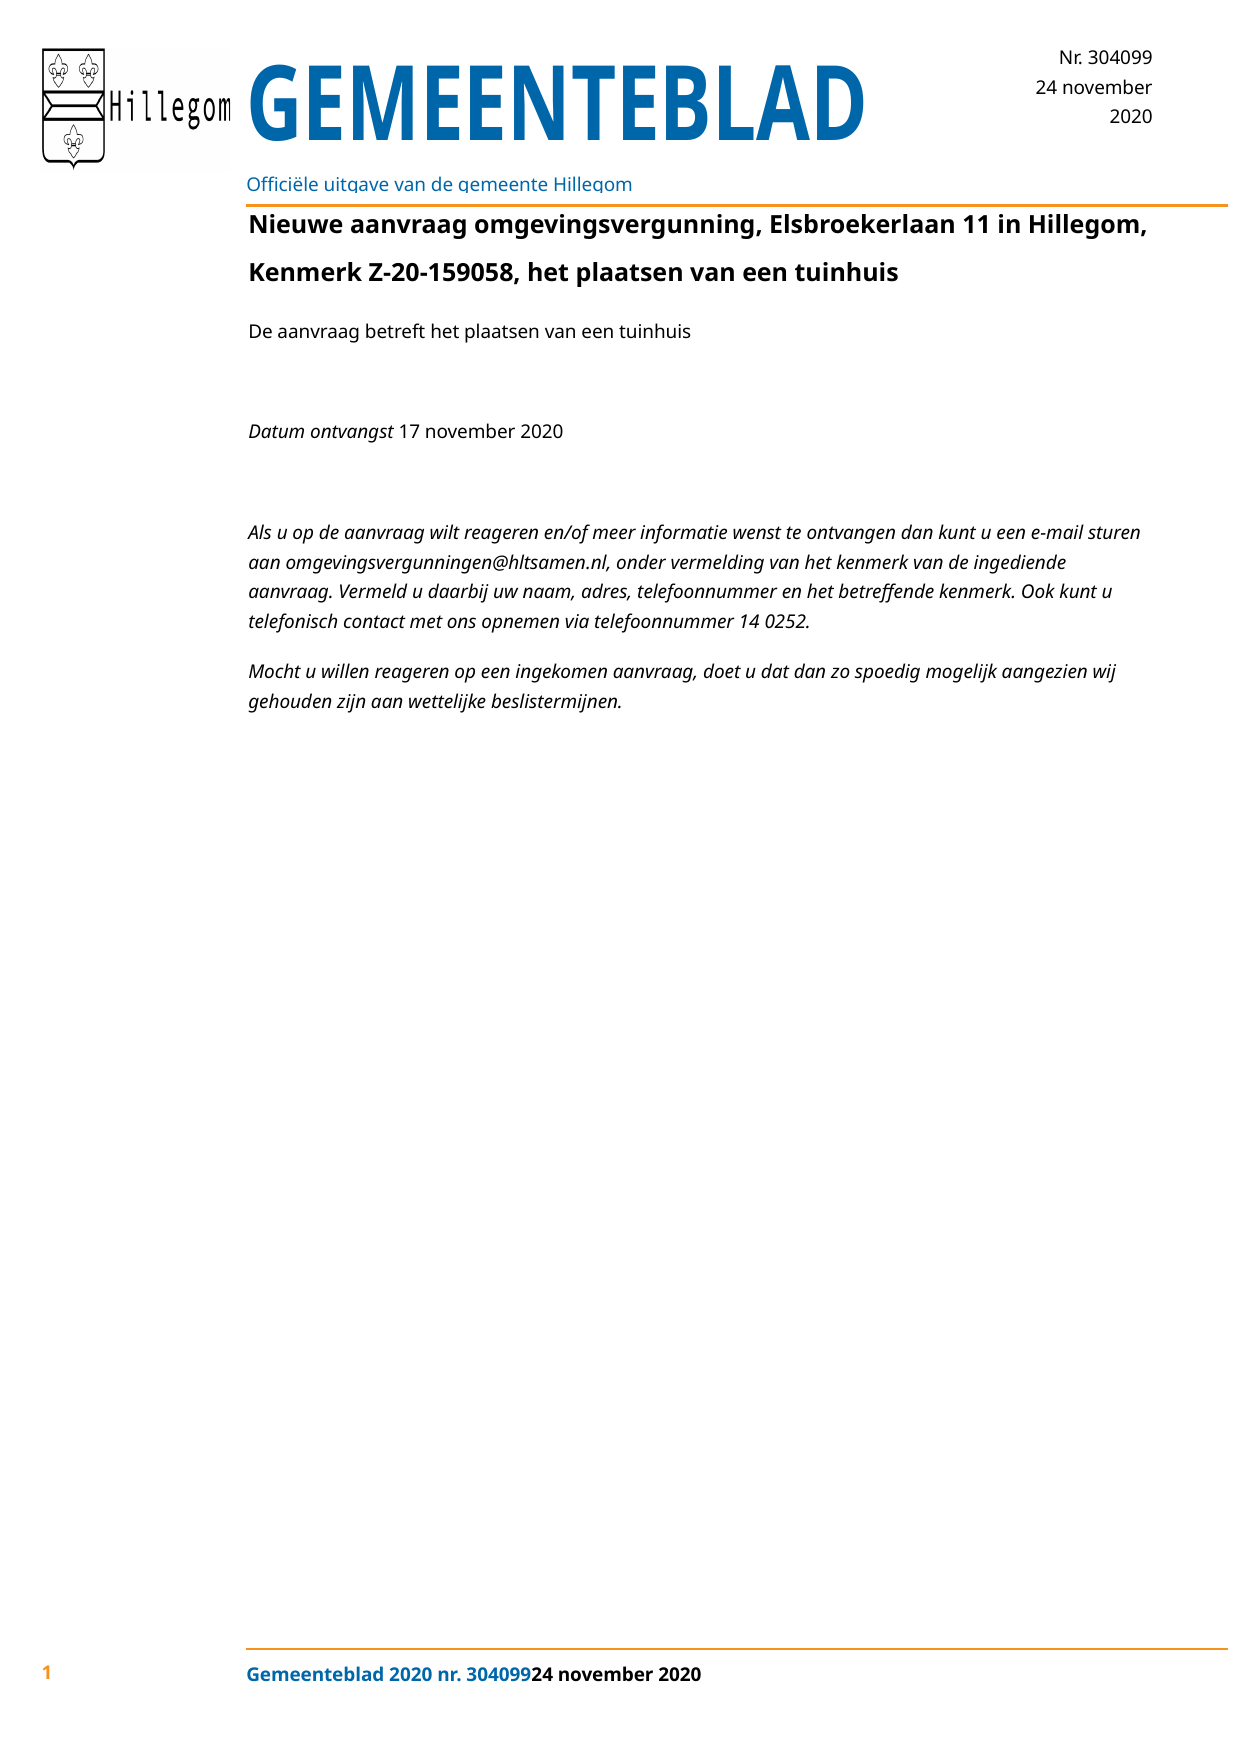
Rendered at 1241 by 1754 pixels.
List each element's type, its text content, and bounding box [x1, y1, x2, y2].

text Mocht u willen reageren op een ingekomen aanvraag, doet u dat dan zo spoedig mogelijk aangezien wij gehouden zijn aan wettelijke beslistermijnen. [248, 659, 1152, 714]
text Datum ontvangst 17 november 2020 [248, 419, 1152, 444]
picture [41, 47, 231, 172]
text Nieuwe aanvraag omgevingsvergunning, Elsbroekerlaan 11 in Hillegom, Kenmerk Z-20-159058, het plaatsen van een tuinhuis [248, 207, 1152, 288]
text De aanvraag betreft het plaatsen van een tuinhuis [248, 318, 1152, 344]
text Als u op de aanvraag wilt reageren en/of meer informatie wenst te ontvangen dan kunt u een e-mail sturen aan omgevingsvergunningen@hltsamen.nl, onder vermelding van het kenmerk van de ingediende aanvraag. Vermeld u daarbij uw naam, adres, telefoonnummer en het betreffende kenmerk. Ook kunt u telefonisch contact met ons opnemen via telefoonnummer 14 0252. [248, 519, 1152, 634]
